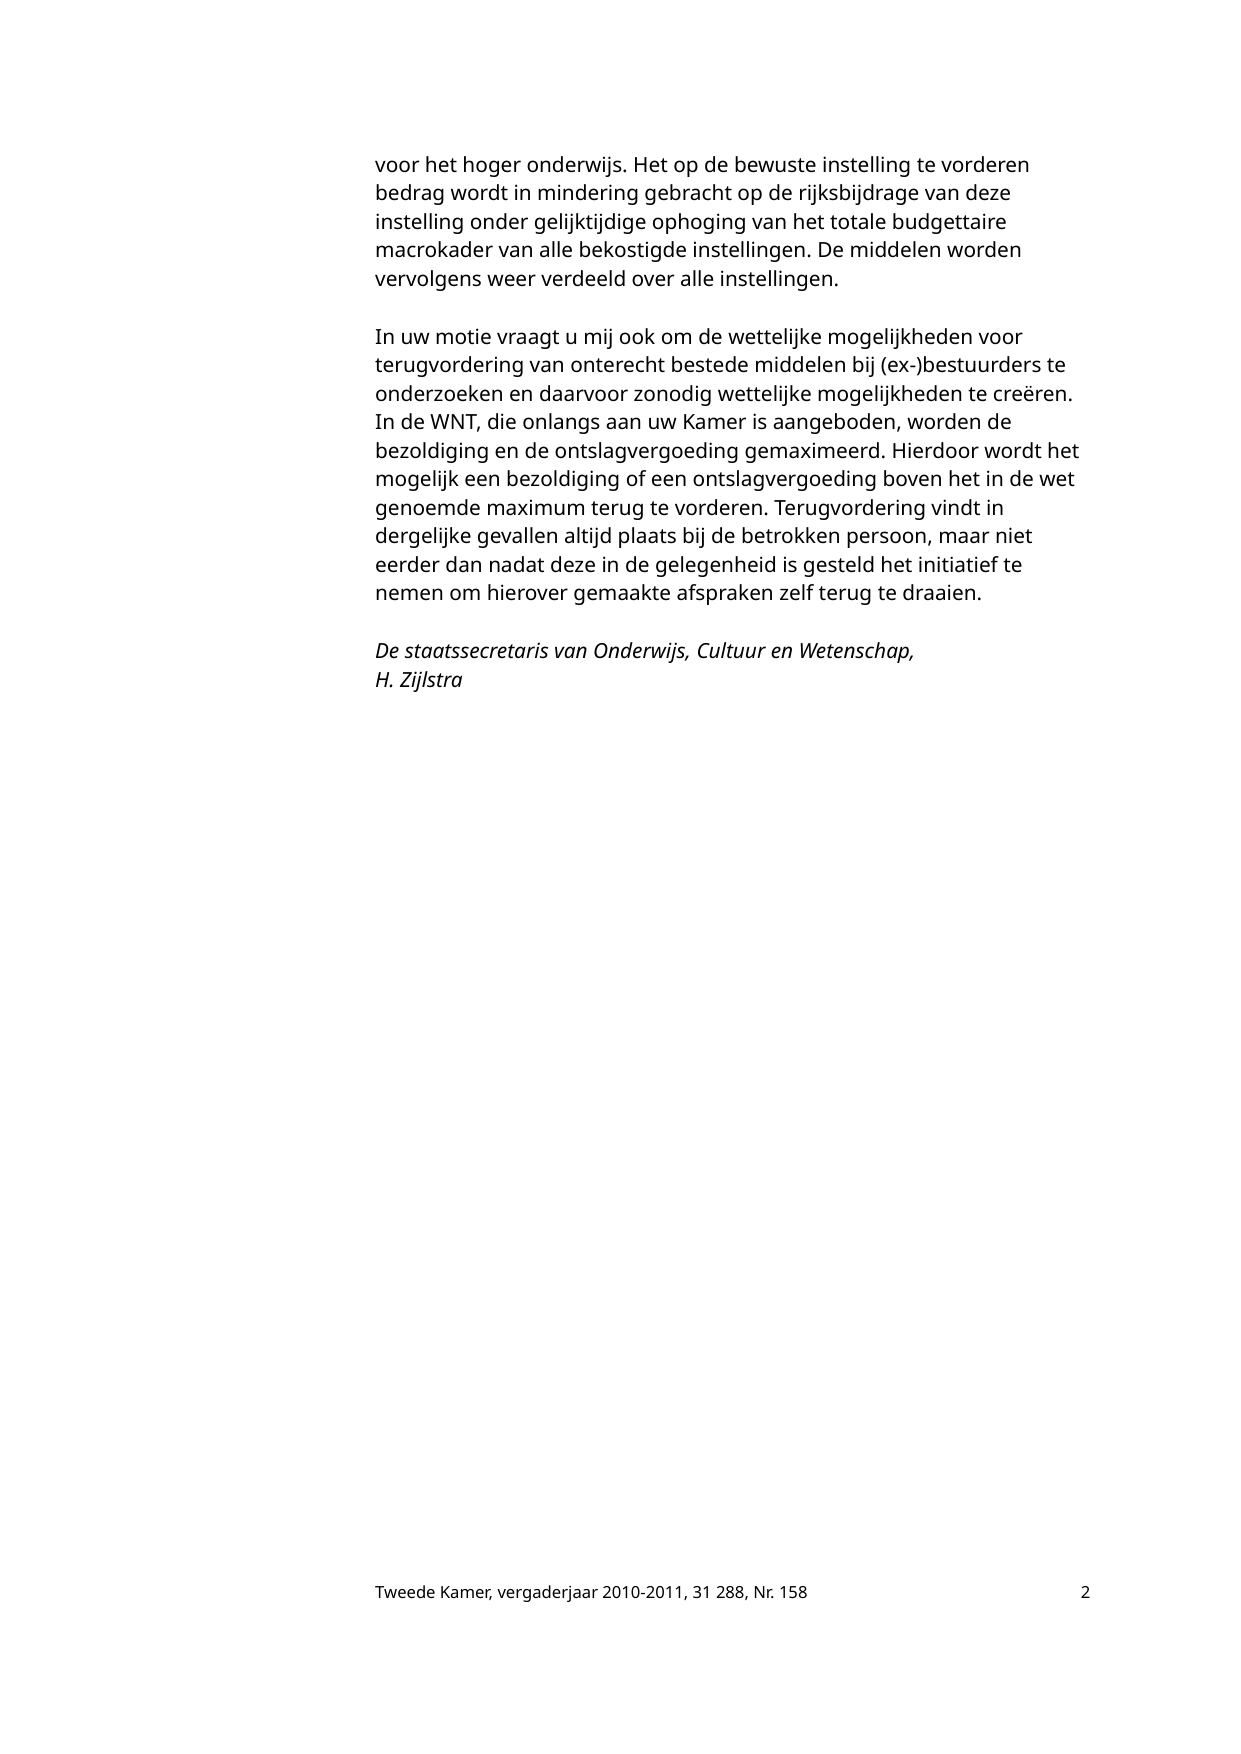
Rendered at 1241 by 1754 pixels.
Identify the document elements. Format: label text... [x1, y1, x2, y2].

text In uw motie vraagt u mij ook om de wettelijke mogelijkheden voor terugvordering van onterecht bestede middelen bij (ex-)bestuurders te onderzoeken en daarvoor zonodig wettelijke mogelijkheden te creëren. In de WNT, die onlangs aan uw Kamer is aangeboden, worden de bezoldiging en de ontslagvergoeding gemaximeerd. Hierdoor wordt het mogelijk een bezoldiging of een ontslagvergoeding boven het in de wet genoemde maximum terug te vorderen. Terugvordering vindt in dergelijke gevallen altijd plaats bij de betrokken persoon, maar niet eerder dan nadat deze in de gelegenheid is gesteld het initiatief te nemen om hierover gemaakte afspraken zelf terug te draaien. [375, 322, 1090, 607]
text H. Zijlstra [375, 665, 1090, 693]
text voor het hoger onderwijs. Het op de bewuste instelling te vorderen bedrag wordt in mindering gebracht op de rijksbijdrage van deze instelling onder gelijktijdige ophoging van het totale budgettaire macrokader van alle bekostigde instellingen. De middelen worden vervolgens weer verdeeld over alle instellingen. [375, 150, 1090, 292]
text De staatssecretaris van Onderwijs, Cultuur en Wetenschap, [375, 637, 1090, 665]
